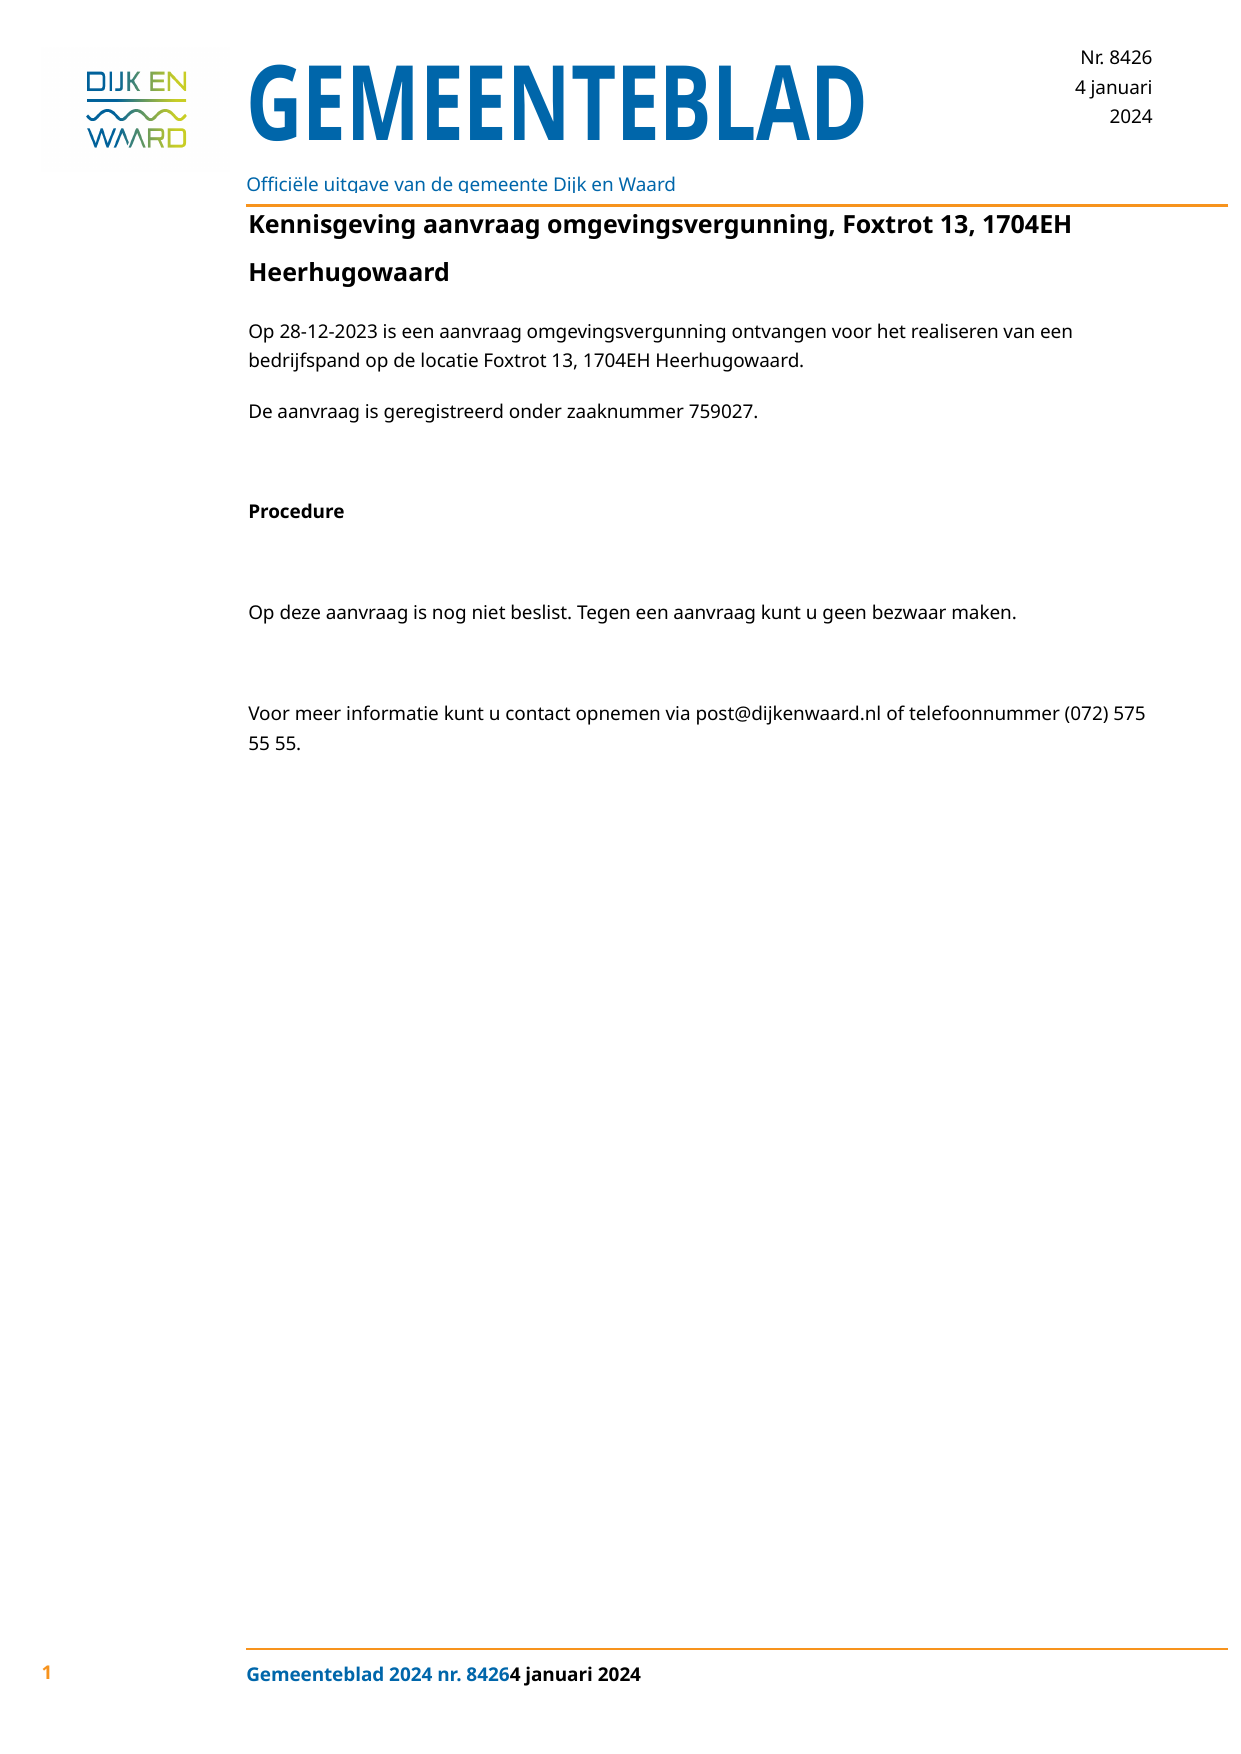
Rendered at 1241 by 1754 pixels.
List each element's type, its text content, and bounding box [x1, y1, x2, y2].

text Op 28-12-2023 is een aanvraag omgevingsvergunning ontvangen voor het realiseren van een bedrijfspand op de locatie Foxtrot 13, 1704EH Heerhugowaard. [248, 318, 1152, 373]
text Op deze aanvraag is nog niet beslist. Tegen een aanvraag kunt u geen bezwaar maken. [248, 599, 1152, 625]
picture [41, 47, 231, 172]
text Procedure [248, 499, 1152, 524]
text Voor meer informatie kunt u contact opnemen via post@dijkenwaard.nl of telefoonnummer (072) 575 55 55. [248, 700, 1152, 756]
text Kennisgeving aanvraag omgevingsvergunning, Foxtrot 13, 1704EH Heerhugowaard [248, 207, 1152, 288]
text De aanvraag is geregistreerd onder zaaknummer 759027. [248, 398, 1152, 424]
